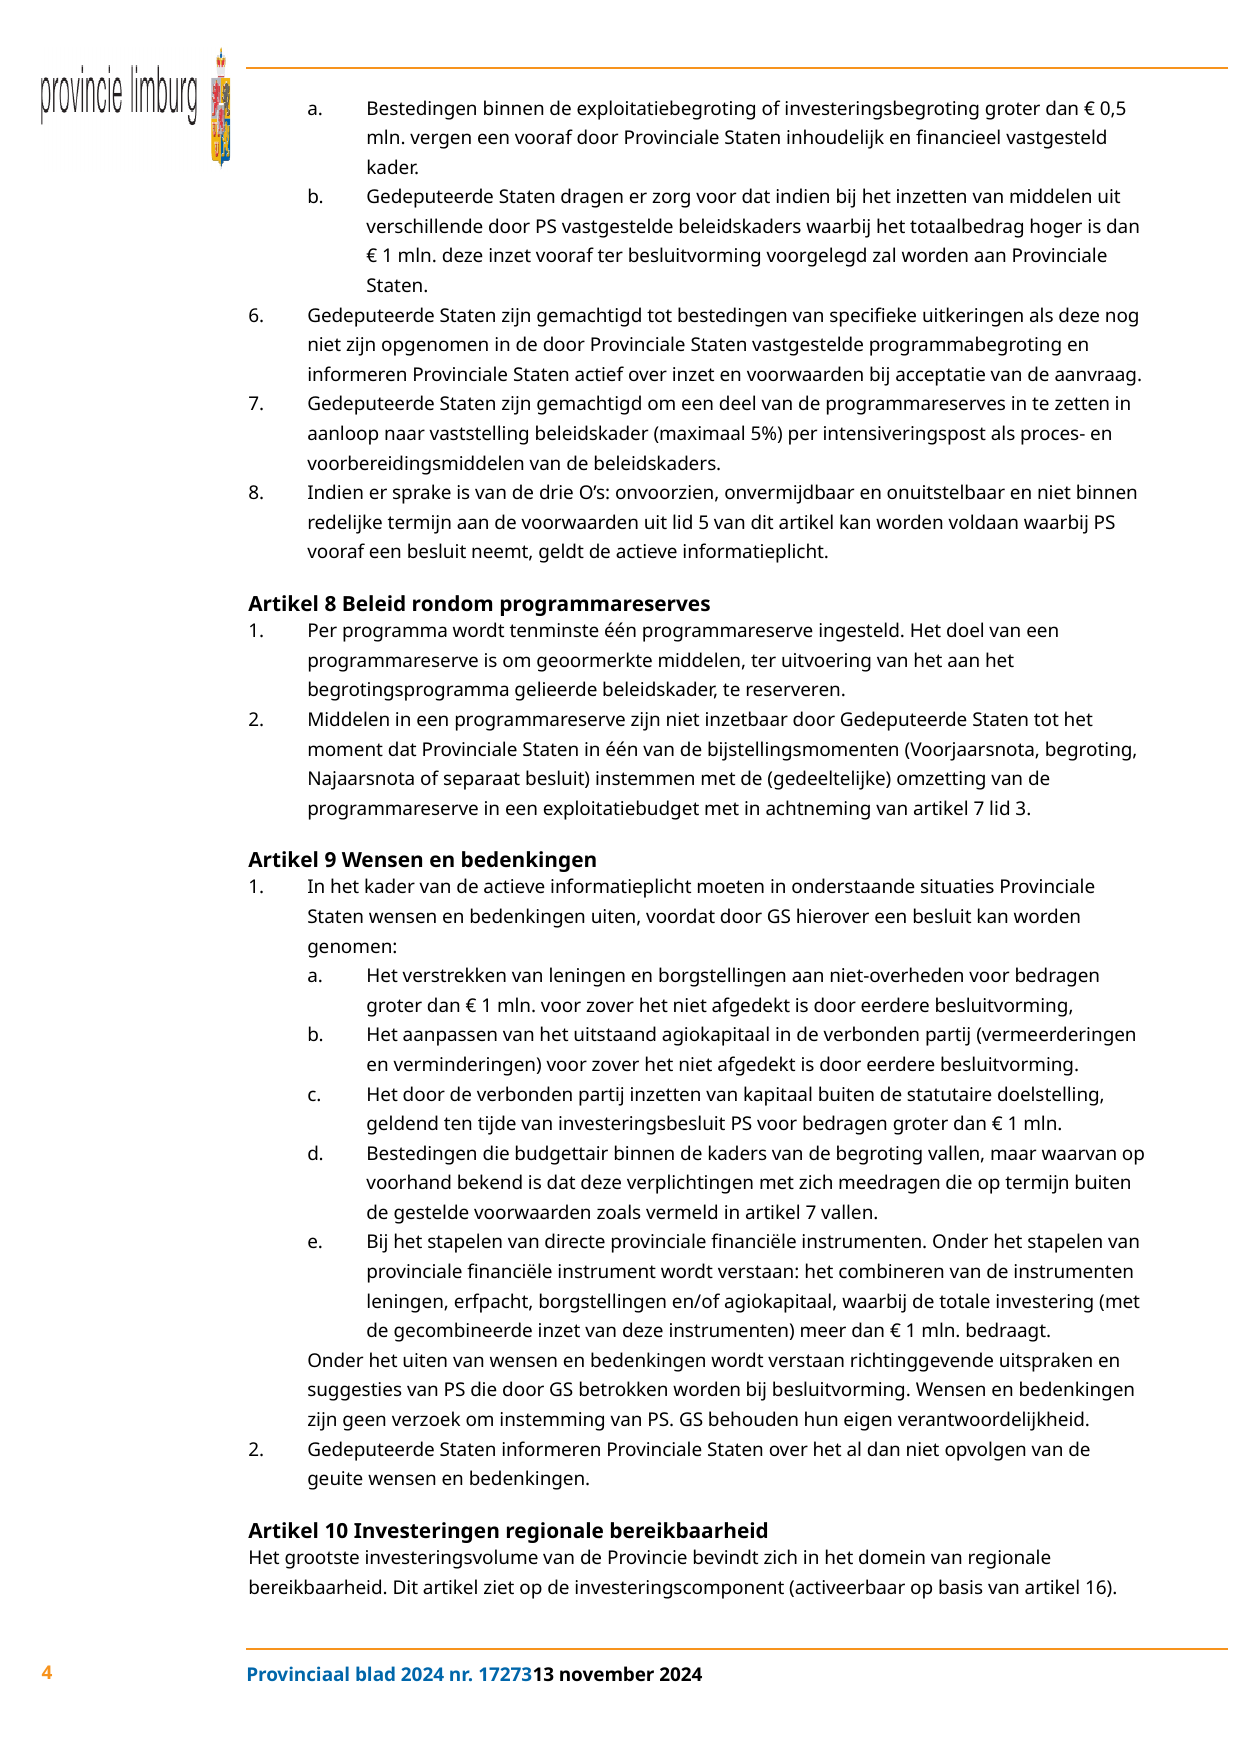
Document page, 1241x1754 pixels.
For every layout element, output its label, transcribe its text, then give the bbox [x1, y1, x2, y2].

list Het door de verbonden partij inzetten van kapitaal buiten de statutaire doelstelling, geldend ten tijde van investeringsbesluit PS voor bedragen groter dan € 1 mln. [307, 1081, 1152, 1136]
list Bestedingen binnen de exploitatiebegroting of investeringsbegroting groter dan € 0,5 mln. vergen een vooraf door Provinciale Staten inhoudelijk en financieel vastgesteld kader. [307, 95, 1152, 180]
list Per programma wordt tenminste één programmareserve ingesteld. Het doel van een programmareserve is om geoormerkte middelen, ter uitvoering van het aan het begrotingsprogramma gelieerde beleidskader, te reserveren. [248, 617, 1152, 702]
list Bestedingen die budgettair binnen de kaders van de begroting vallen, maar waarvan op voorhand bekend is dat deze verplichtingen met zich meedragen die op termijn buiten de gestelde voorwaarden zoals vermeld in artikel 7 vallen. [307, 1140, 1152, 1225]
list In het kader van de actieve informatieplicht moeten in onderstaande situaties Provinciale Staten wensen en bedenkingen uiten, voordat door GS hierover een besluit kan worden genomen: [248, 874, 1152, 959]
list Middelen in een programmareserve zijn niet inzetbaar door Gedeputeerde Staten tot het moment dat Provinciale Staten in één van de bijstellingsmomenten (Voorjaarsnota, begroting, Najaarsnota of separaat besluit) instemmen met de (gedeeltelijke) omzetting van de programmareserve in een exploitatiebudget met in achtneming van artikel 7 lid 3. [248, 706, 1152, 821]
list Het aanpassen van het uitstaand agiokapitaal in de verbonden partij (vermeerderingen en verminderingen) voor zover het niet afgedekt is door eerdere besluitvorming. [307, 1022, 1152, 1077]
list Het verstrekken van leningen en borgstellingen aan niet-overheden voor bedragen groter dan € 1 mln. voor zover het niet afgedekt is door eerdere besluitvorming, [307, 962, 1152, 1018]
list Gedeputeerde Staten dragen er zorg voor dat indien bij het inzetten van middelen uit verschillende door PS vastgestelde beleidskaders waarbij het totaalbedrag hoger is dan € 1 mln. deze inzet vooraf ter besluitvorming voorgelegd zal worden aan Provinciale Staten. [307, 183, 1152, 298]
text Artikel 10 Investeringen regionale bereikbaarheid [248, 1516, 1152, 1544]
picture [41, 47, 231, 172]
list Onder het uiten van wensen en bedenkingen wordt verstaan richtinggevende uitspraken en suggesties van PS die door GS betrokken worden bij besluitvorming. Wensen en bedenkingen zijn geen verzoek om instemming van PS. GS behouden hun eigen verantwoordelijkheid. [248, 1347, 1152, 1432]
list Gedeputeerde Staten zijn gemachtigd om een deel van de programmareserves in te zetten in aanloop naar vaststelling beleidskader (maximaal 5%) per intensiveringspost als proces- en voorbereidingsmiddelen van de beleidskaders. [248, 391, 1152, 476]
list Gedeputeerde Staten informeren Provinciale Staten over het al dan niet opvolgen van de geuite wensen en bedenkingen. [248, 1436, 1152, 1491]
text Het grootste investeringsvolume van de Provincie bevindt zich in het domein van regionale bereikbaarheid. Dit artikel ziet op de investeringscomponent (activeerbaar op basis van artikel 16). [248, 1544, 1152, 1599]
list Bij het stapelen van directe provinciale financiële instrumenten. Onder het stapelen van provinciale financiële instrument wordt verstaan: het combineren van de instrumenten leningen, erfpacht, borgstellingen en/of agiokapitaal, waarbij de totale investering (met de gecombineerde inzet van deze instrumenten) meer dan € 1 mln. bedraagt. [307, 1229, 1152, 1343]
list Indien er sprake is van de drie O’s: onvoorzien, onvermijdbaar en onuitstelbaar en niet binnen redelijke termijn aan de voorwaarden uit lid 5 van dit artikel kan worden voldaan waarbij PS vooraf een besluit neemt, geldt de actieve informatieplicht. [248, 479, 1152, 564]
text Artikel 9 Wensen en bedenkingen [248, 845, 1152, 874]
list Gedeputeerde Staten zijn gemachtigd tot bestedingen van specifieke uitkeringen als deze nog niet zijn opgenomen in de door Provinciale Staten vastgestelde programmabegroting en informeren Provinciale Staten actief over inzet en voorwaarden bij acceptatie van de aanvraag. [248, 302, 1152, 387]
text Artikel 8 Beleid rondom programmareserves [248, 589, 1152, 617]
